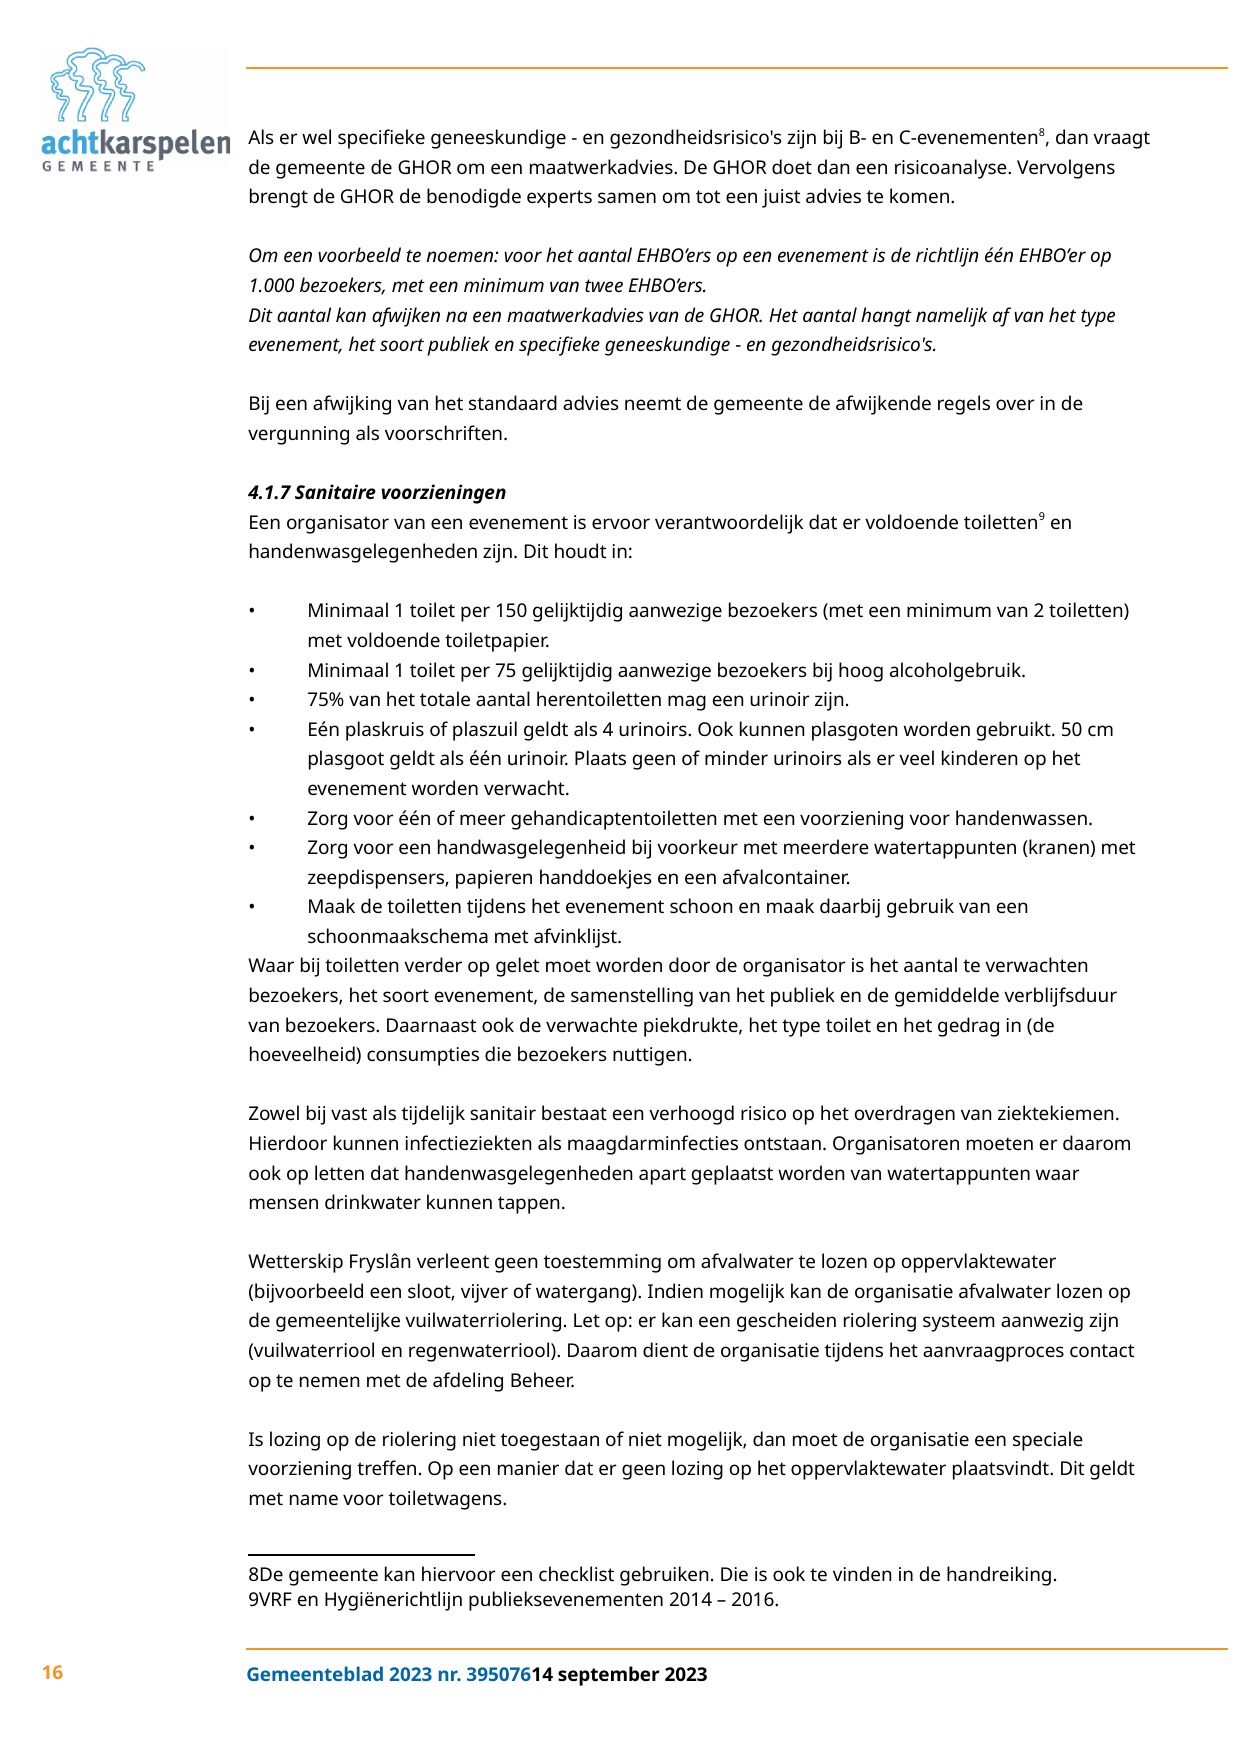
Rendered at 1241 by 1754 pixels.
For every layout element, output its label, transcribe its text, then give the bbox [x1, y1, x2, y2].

text Dit aantal kan afwijken na een maatwerkadvies van de GHOR. Het aantal hangt namelijk af van het type evenement, het soort publiek en specifieke geneeskundige - en gezondheidsrisico's. [248, 302, 1152, 357]
list Zorg voor een handwasgelegenheid bij voorkeur met meerdere watertappunten (kranen) met zeepdispensers, papieren handdoekjes en een afvalcontainer. [248, 834, 1152, 890]
text Is lozing op de riolering niet toegestaan of niet mogelijk, dan moet de organisatie een speciale voorziening treffen. Op een manier dat er geen lozing op het oppervlaktewater plaatsvindt. Dit geldt met name voor toiletwagens. [248, 1426, 1152, 1511]
text Zowel bij vast als tijdelijk sanitair bestaat een verhoogd risico op het overdragen van ziektekiemen. Hierdoor kunnen infectieziekten als maagdarminfecties ontstaan. Organisatoren moeten er daarom ook op letten dat handenwasgelegenheden apart geplaatst worden van watertappunten waar mensen drinkwater kunnen tappen. [248, 1101, 1152, 1215]
text Om een voorbeeld te noemen: voor het aantal EHBO’ers op een evenement is de richtlijn één EHBO’er op 1.000 bezoekers, met een minimum van twee EHBO’ers. [248, 243, 1152, 298]
picture [41, 47, 231, 172]
text Een organisator van een evenement is ervoor verantwoordelijk dat er voldoende toiletten en handenwasgelegenheden zijn. Dit houdt in: [248, 509, 1152, 564]
text Waar bij toiletten verder op gelet moet worden door de organisator is het aantal te verwachten bezoekers, het soort evenement, de samenstelling van het publiek en de gemiddelde verblijfsduur van bezoekers. Daarnaast ook de verwachte piekdrukte, het type toilet en het gedrag in (de hoeveelheid) consumpties die bezoekers nuttigen. [248, 953, 1152, 1067]
text VRF en Hygiënerichtlijn publieksevenementen 2014 – 2016. [248, 1586, 1152, 1612]
text 4.1.7 Sanitaire voorzieningen [248, 479, 1152, 505]
text Wetterskip Fryslân verleent geen toestemming om afvalwater te lozen op oppervlaktewater (bijvoorbeeld een sloot, vijver of watergang). Indien mogelijk kan de organisatie afvalwater lozen op de gemeentelijke vuilwaterriolering. Let op: er kan een gescheiden riolering systeem aanwezig zijn (vuilwaterriool en regenwaterriool). Daarom dient de organisatie tijdens het aanvraagproces contact op te nemen met de afdeling Beheer. [248, 1248, 1152, 1393]
text De gemeente kan hiervoor een checklist gebruiken. Die is ook te vinden in de handreiking. [248, 1561, 1152, 1586]
list Zorg voor één of meer gehandicaptentoiletten met een voorziening voor handenwassen. [248, 805, 1152, 831]
text Als er wel specifieke geneeskundige - en gezondheidsrisico's zijn bij B- en C-evenementen, dan vraagt de gemeente de GHOR om een maatwerkadvies. De GHOR doet dan een risicoanalyse. Vervolgens brengt de GHOR de benodigde experts samen om tot een juist advies te komen. [248, 124, 1152, 209]
list Minimaal 1 toilet per 150 gelijktijdig aanwezige bezoekers (met een minimum van 2 toiletten) met voldoende toiletpapier. [248, 598, 1152, 653]
list 75% van het totale aantal herentoiletten mag een urinoir zijn. [248, 686, 1152, 712]
list Maak de toiletten tijdens het evenement schoon en maak daarbij gebruik van een schoonmaakschema met afvinklijst. [248, 893, 1152, 949]
list Minimaal 1 toilet per 75 gelijktijdig aanwezige bezoekers bij hoog alcoholgebruik. [248, 657, 1152, 683]
list Eén plaskruis of plaszuil geldt als 4 urinoirs. Ook kunnen plasgoten worden gebruikt. 50 cm plasgoot geldt als één urinoir. Plaats geen of minder urinoirs als er veel kinderen op het evenement worden verwacht. [248, 716, 1152, 801]
text Bij een afwijking van het standaard advies neemt de gemeente de afwijkende regels over in de vergunning als voorschriften. [248, 391, 1152, 446]
